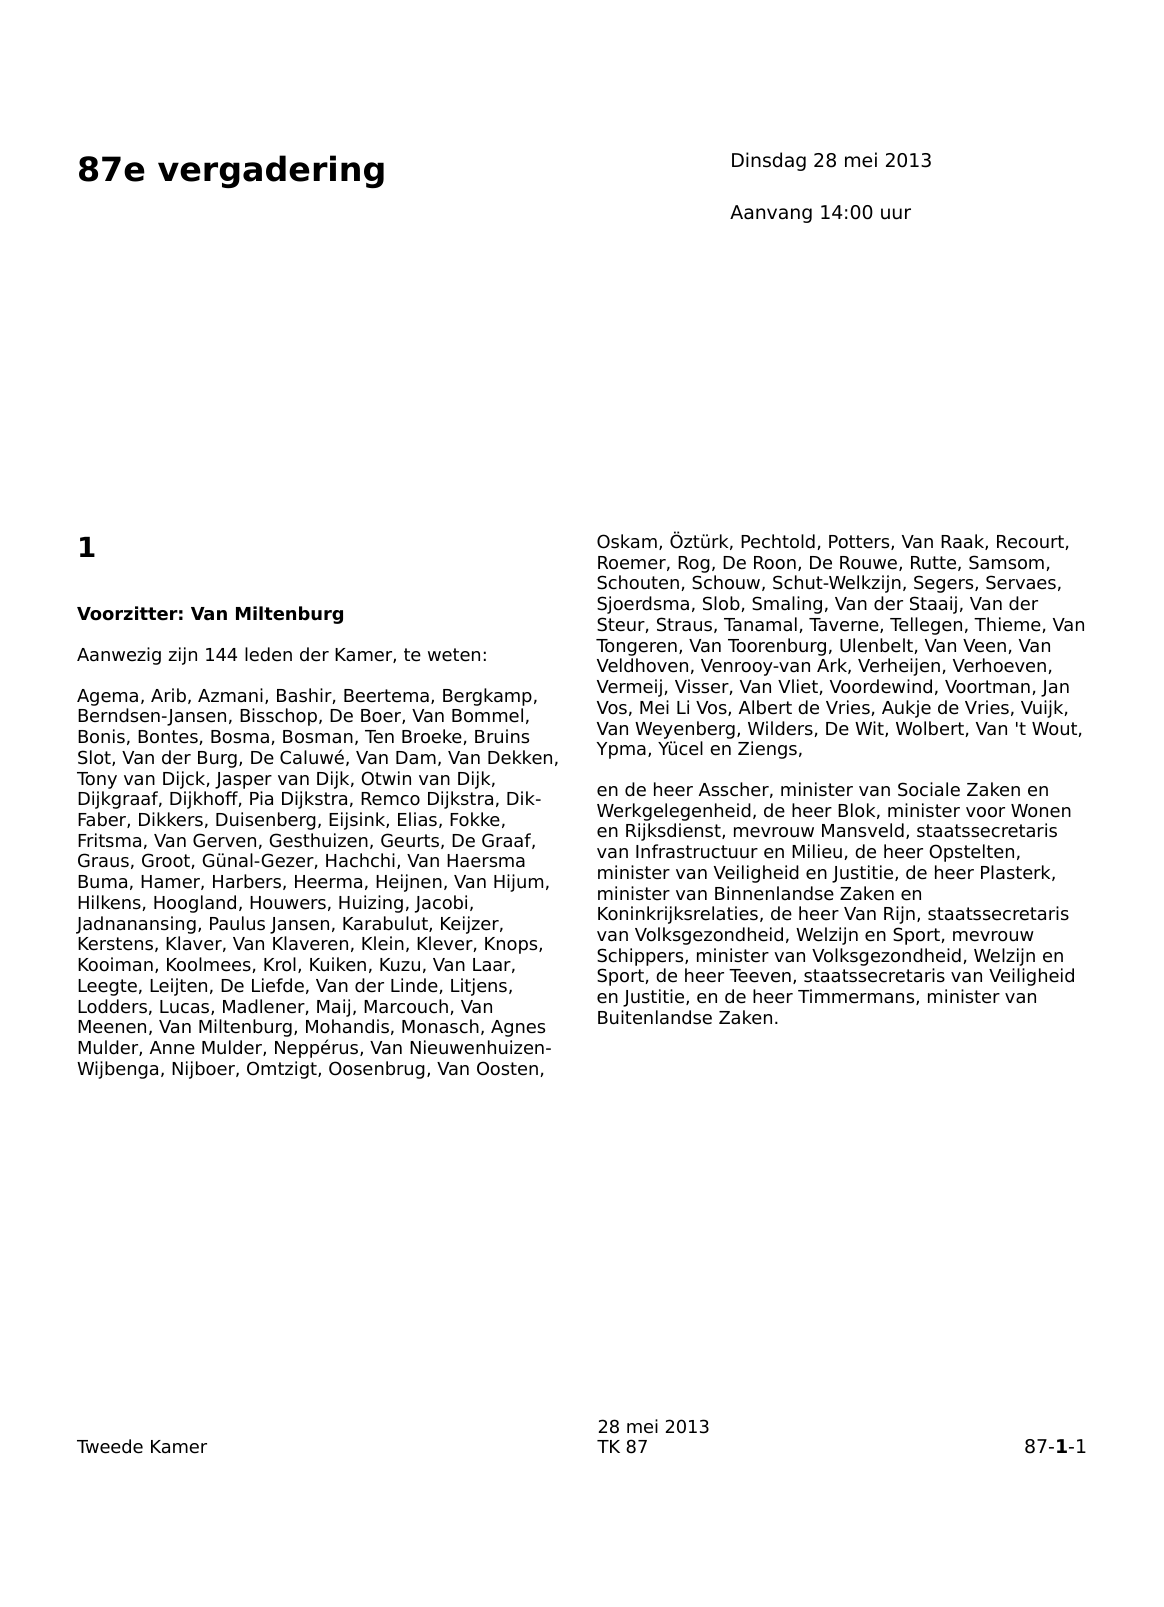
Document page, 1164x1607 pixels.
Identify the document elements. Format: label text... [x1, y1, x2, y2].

text Oskam, Öztürk, Pechtold, Potters, Van Raak, Recourt, Roemer, Rog, De Roon, De Rouwe, Rutte, Samsom, Schouten, Schouw, Schut-Welkzijn, Segers, Servaes, Sjoerdsma, Slob, Smaling, Van der Staaij, Van der Steur, Straus, Tanamal, Taverne, Tellegen, Thieme, Van Tongeren, Van Toorenburg, Ulenbelt, Van Veen, Van Veldhoven, Venrooy-van Ark, Verheijen, Verhoeven, Vermeij, Visser, Van Vliet, Voordewind, Voortman, Jan Vos, Mei Li Vos, Albert de Vries, Aukje de Vries, Vuijk, Van Weyenberg, Wilders, De Wit, Wolbert, Van 't Wout, Ypma, Yücel en Ziengs, [596, 532, 1087, 760]
text Aanwezig zijn 144 leden der Kamer, te weten: [77, 645, 567, 666]
table_header Dinsdag 28 mei 2013 [730, 150, 1087, 202]
table_cell Aanvang 14:00 uur [730, 202, 1087, 254]
text Agema, Arib, Azmani, Bashir, Beertema, Bergkamp, Berndsen-Jansen, Bisschop, De Boer, Van Bommel, Bonis, Bontes, Bosma, Bosman, Ten Broeke, Bruins Slot, Van der Burg, De Caluwé, Van Dam, Van Dekken, Tony van Dijck, Jasper van Dijk, Otwin van Dijk, Dijkgraaf, Dijkhoff, Pia Dijkstra, Remco Dijkstra, Dik-Faber, Dikkers, Duisenberg, Eijsink, Elias, Fokke, Fritsma, Van Gerven, Gesthuizen, Geurts, De Graaf, Graus, Groot, Günal-Gezer, Hachchi, Van Haersma Buma, Hamer, Harbers, Heerma, Heijnen, Van Hijum, Hilkens, Hoogland, Houwers, Huizing, Jacobi, Jadnanansing, Paulus Jansen, Karabulut, Keijzer, Kerstens, Klaver, Van Klaveren, Klein, Klever, Knops, Kooiman, Koolmees, Krol, Kuiken, Kuzu, Van Laar, Leegte, Leijten, De Liefde, Van der Linde, Litjens, Lodders, Lucas, Madlener, Maij, Marcouch, Van Meenen, Van Miltenburg, Mohandis, Monasch, Agnes Mulder, Anne Mulder, Neppérus, Van Nieuwenhuizen-Wijbenga, Nijboer, Omtzigt, Oosenbrug, Van Oosten, [77, 686, 567, 1079]
table_header 87e vergadering [77, 150, 730, 254]
title 1 [77, 532, 567, 564]
text Voorzitter: Van Miltenburg [77, 604, 567, 625]
text en de heer Asscher, minister van Sociale Zaken en Werkgelegenheid, de heer Blok, minister voor Wonen en Rijksdienst, mevrouw Mansveld, staatssecretaris van Infrastructuur en Milieu, de heer Opstelten, minister van Veiligheid en Justitie, de heer Plasterk, minister van Binnenlandse Zaken en Koninkrijksrelaties, de heer Van Rijn, staatssecretaris van Volksgezondheid, Welzijn en Sport, mevrouw Schippers, minister van Volksgezondheid, Welzijn en Sport, de heer Teeven, staatssecretaris van Veiligheid en Justitie, en de heer Timmermans, minister van Buitenlandse Zaken. [596, 780, 1087, 1028]
